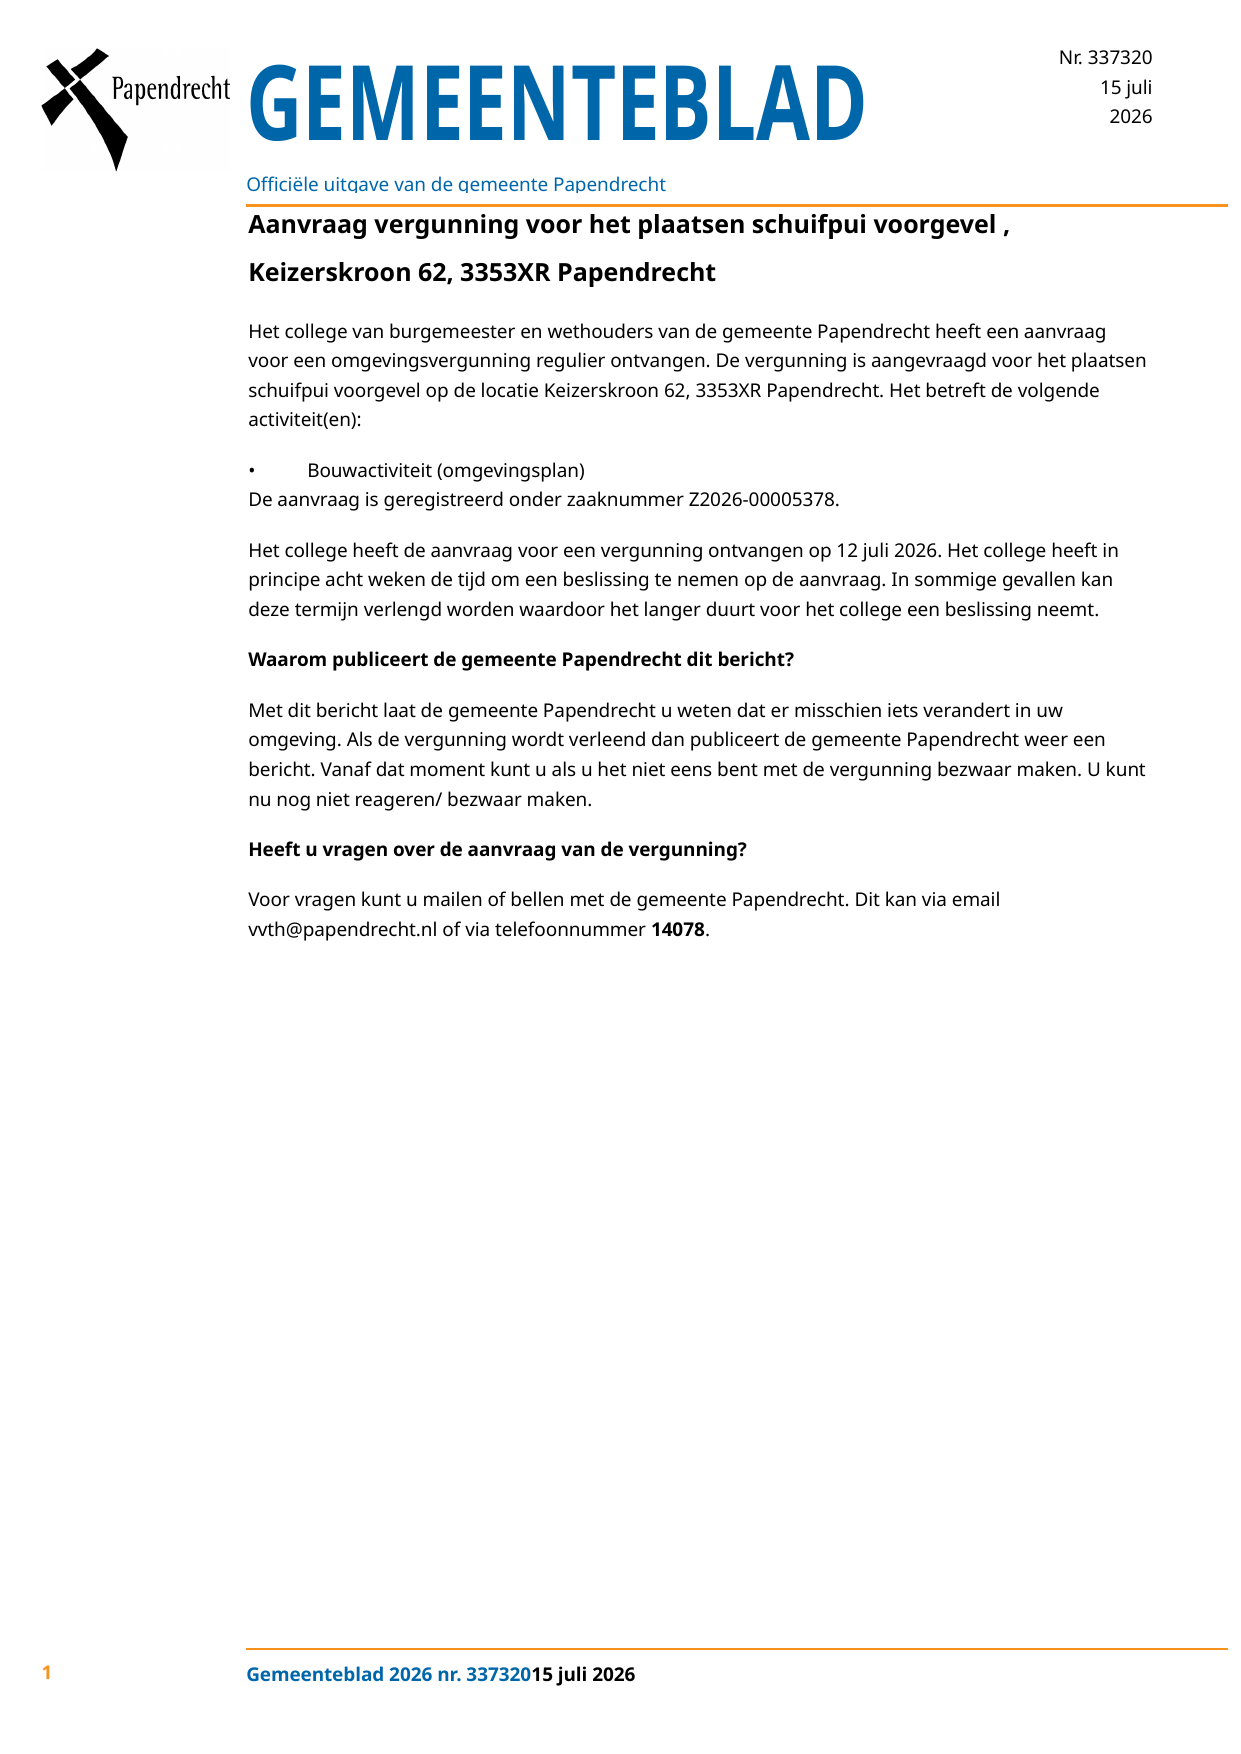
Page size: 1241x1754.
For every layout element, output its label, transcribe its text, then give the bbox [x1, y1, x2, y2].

text De aanvraag is geregistreerd onder zaaknummer Z2026-00005378. [248, 487, 1152, 512]
text Het college van burgemeester en wethouders van de gemeente Papendrecht heeft een aanvraag voor een omgevingsvergunning regulier ontvangen. De vergunning is aangevraagd voor het plaatsen schuifpui voorgevel op de locatie Keizerskroon 62, 3353XR Papendrecht. Het betreft de volgende activiteit(en): [248, 318, 1152, 432]
text Heeft u vragen over de aanvraag van de vergunning? [248, 836, 1152, 862]
text Met dit bericht laat de gemeente Papendrecht u weten dat er misschien iets verandert in uw omgeving. Als de vergunning wordt verleend dan publiceert de gemeente Papendrecht weer een bericht. Vanaf dat moment kunt u als u het niet eens bent met de vergunning bezwaar maken. U kunt nu nog niet reageren/ bezwaar maken. [248, 697, 1152, 812]
picture [41, 47, 231, 172]
list Bouwactiviteit (omgevingsplan) [248, 457, 1152, 483]
text Waarom publiceert de gemeente Papendrecht dit bericht? [248, 647, 1152, 672]
text Het college heeft de aanvraag voor een vergunning ontvangen op 12 juli 2026. Het college heeft in principe acht weken de tijd om een beslissing te nemen op de aanvraag. In sommige gevallen kan deze termijn verlengd worden waardoor het langer duurt voor het college een beslissing neemt. [248, 537, 1152, 622]
text Voor vragen kunt u mailen of bellen met de gemeente Papendrecht. Dit kan via email vvth@papendrecht.nl of via telefoonnummer 14078. [248, 887, 1152, 942]
text Aanvraag vergunning voor het plaatsen schuifpui voorgevel , Keizerskroon 62, 3353XR Papendrecht [248, 207, 1152, 288]
